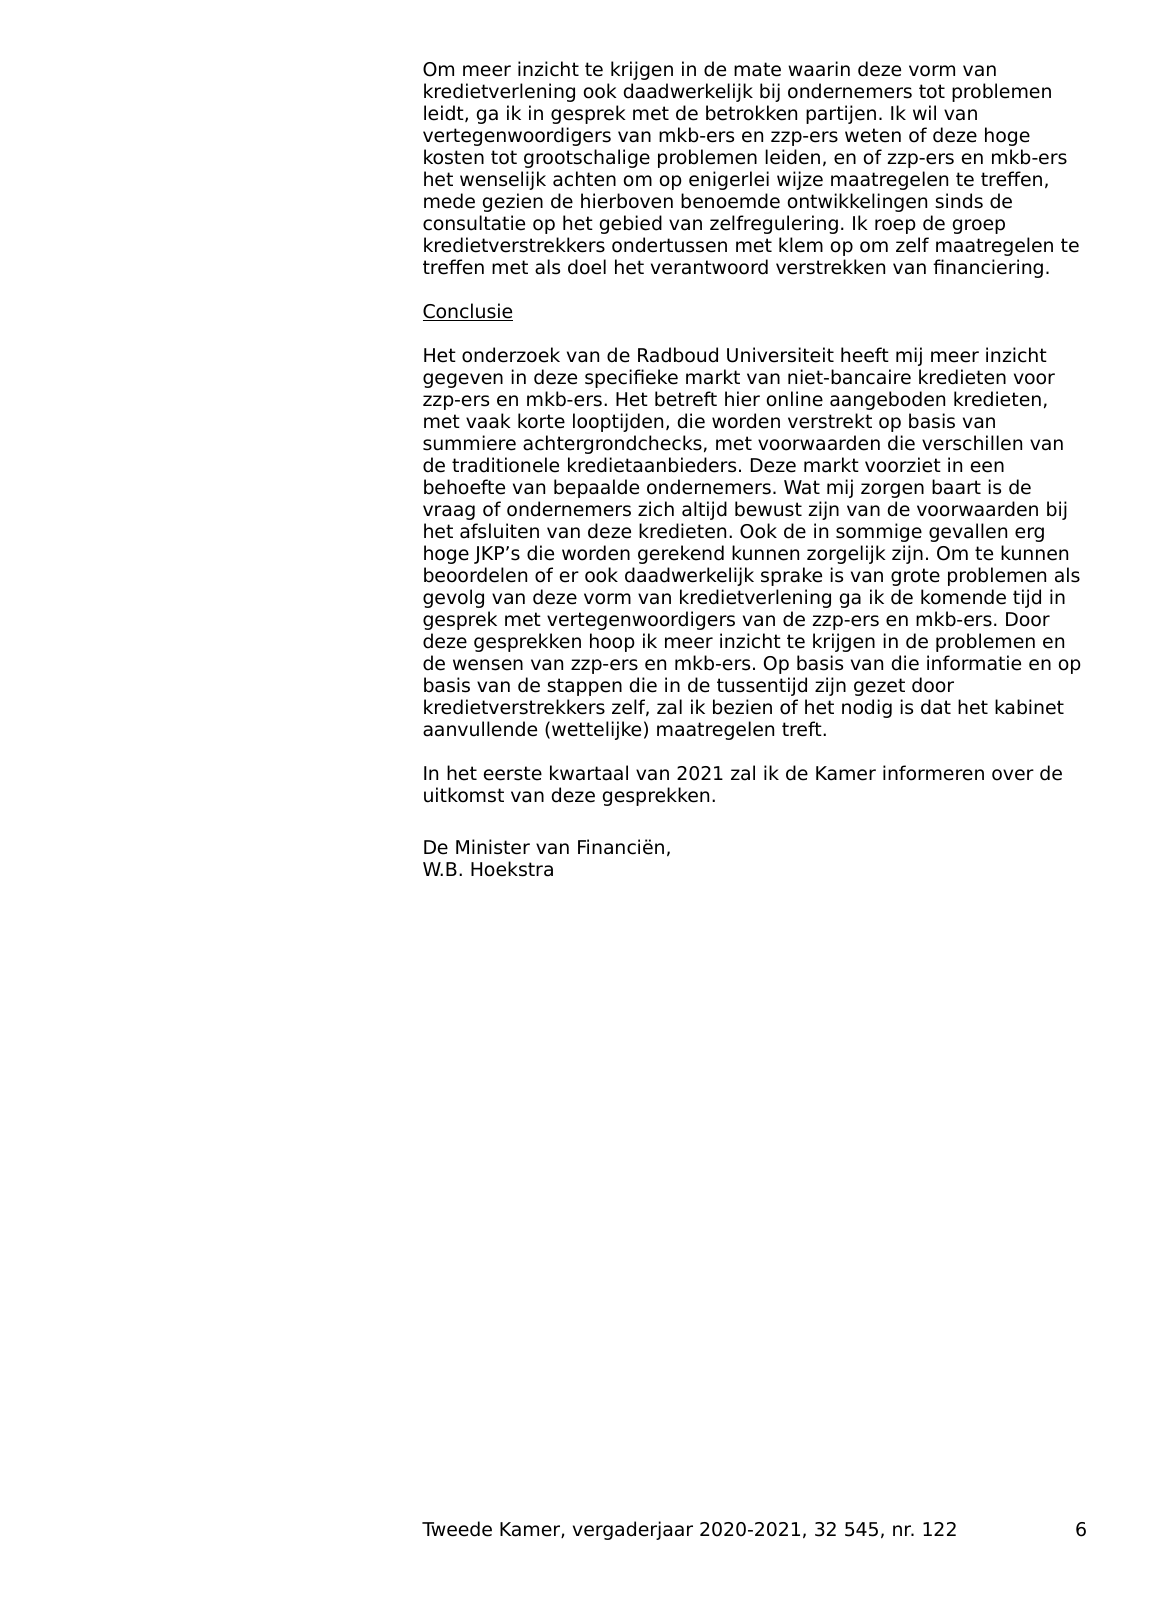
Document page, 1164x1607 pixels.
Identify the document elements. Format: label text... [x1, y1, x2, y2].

text De Minister van Financiën, W.B. Hoekstra [422, 837, 1087, 881]
text Het onderzoek van de Radboud Universiteit heeft mij meer inzicht gegeven in deze specifieke markt van niet-bancaire kredieten voor zzp-ers en mkb-ers. Het betreft hier online aangeboden kredieten, met vaak korte looptijden, die worden verstrekt op basis van summiere achtergrondchecks, met voorwaarden die verschillen van de traditionele kredietaanbieders. Deze markt voorziet in een behoefte van bepaalde ondernemers. Wat mij zorgen baart is de vraag of ondernemers zich altijd bewust zijn van de voorwaarden bij het afsluiten van deze kredieten. Ook de in sommige gevallen erg hoge JKP’s die worden gerekend kunnen zorgelijk zijn. Om te kunnen beoordelen of er ook daadwerkelijk sprake is van grote problemen als gevolg van deze vorm van kredietverlening ga ik de komende tijd in gesprek met vertegenwoordigers van de zzp-ers en mkb-ers. Door deze gesprekken hoop ik meer inzicht te krijgen in de problemen en de wensen van zzp-ers en mkb-ers. Op basis van die informatie en op basis van de stappen die in de tussentijd zijn gezet door kredietverstrekkers zelf, zal ik bezien of het nodig is dat het kabinet aanvullende (wettelijke) maatregelen treft. [422, 345, 1087, 741]
text Om meer inzicht te krijgen in de mate waarin deze vorm van kredietverlening ook daadwerkelijk bij ondernemers tot problemen leidt, ga ik in gesprek met de betrokken partijen. Ik wil van vertegenwoordigers van mkb-ers en zzp-ers weten of deze hoge kosten tot grootschalige problemen leiden, en of zzp-ers en mkb-ers het wenselijk achten om op enigerlei wijze maatregelen te treffen, mede gezien de hierboven benoemde ontwikkelingen sinds de consultatie op het gebied van zelfregulering. Ik roep de groep kredietverstrekkers ondertussen met klem op om zelf maatregelen te treffen met als doel het verantwoord verstrekken van financiering. [422, 59, 1087, 279]
subtitle Conclusie [422, 301, 1087, 323]
text In het eerste kwartaal van 2021 zal ik de Kamer informeren over de uitkomst van deze gesprekken. [422, 763, 1087, 807]
